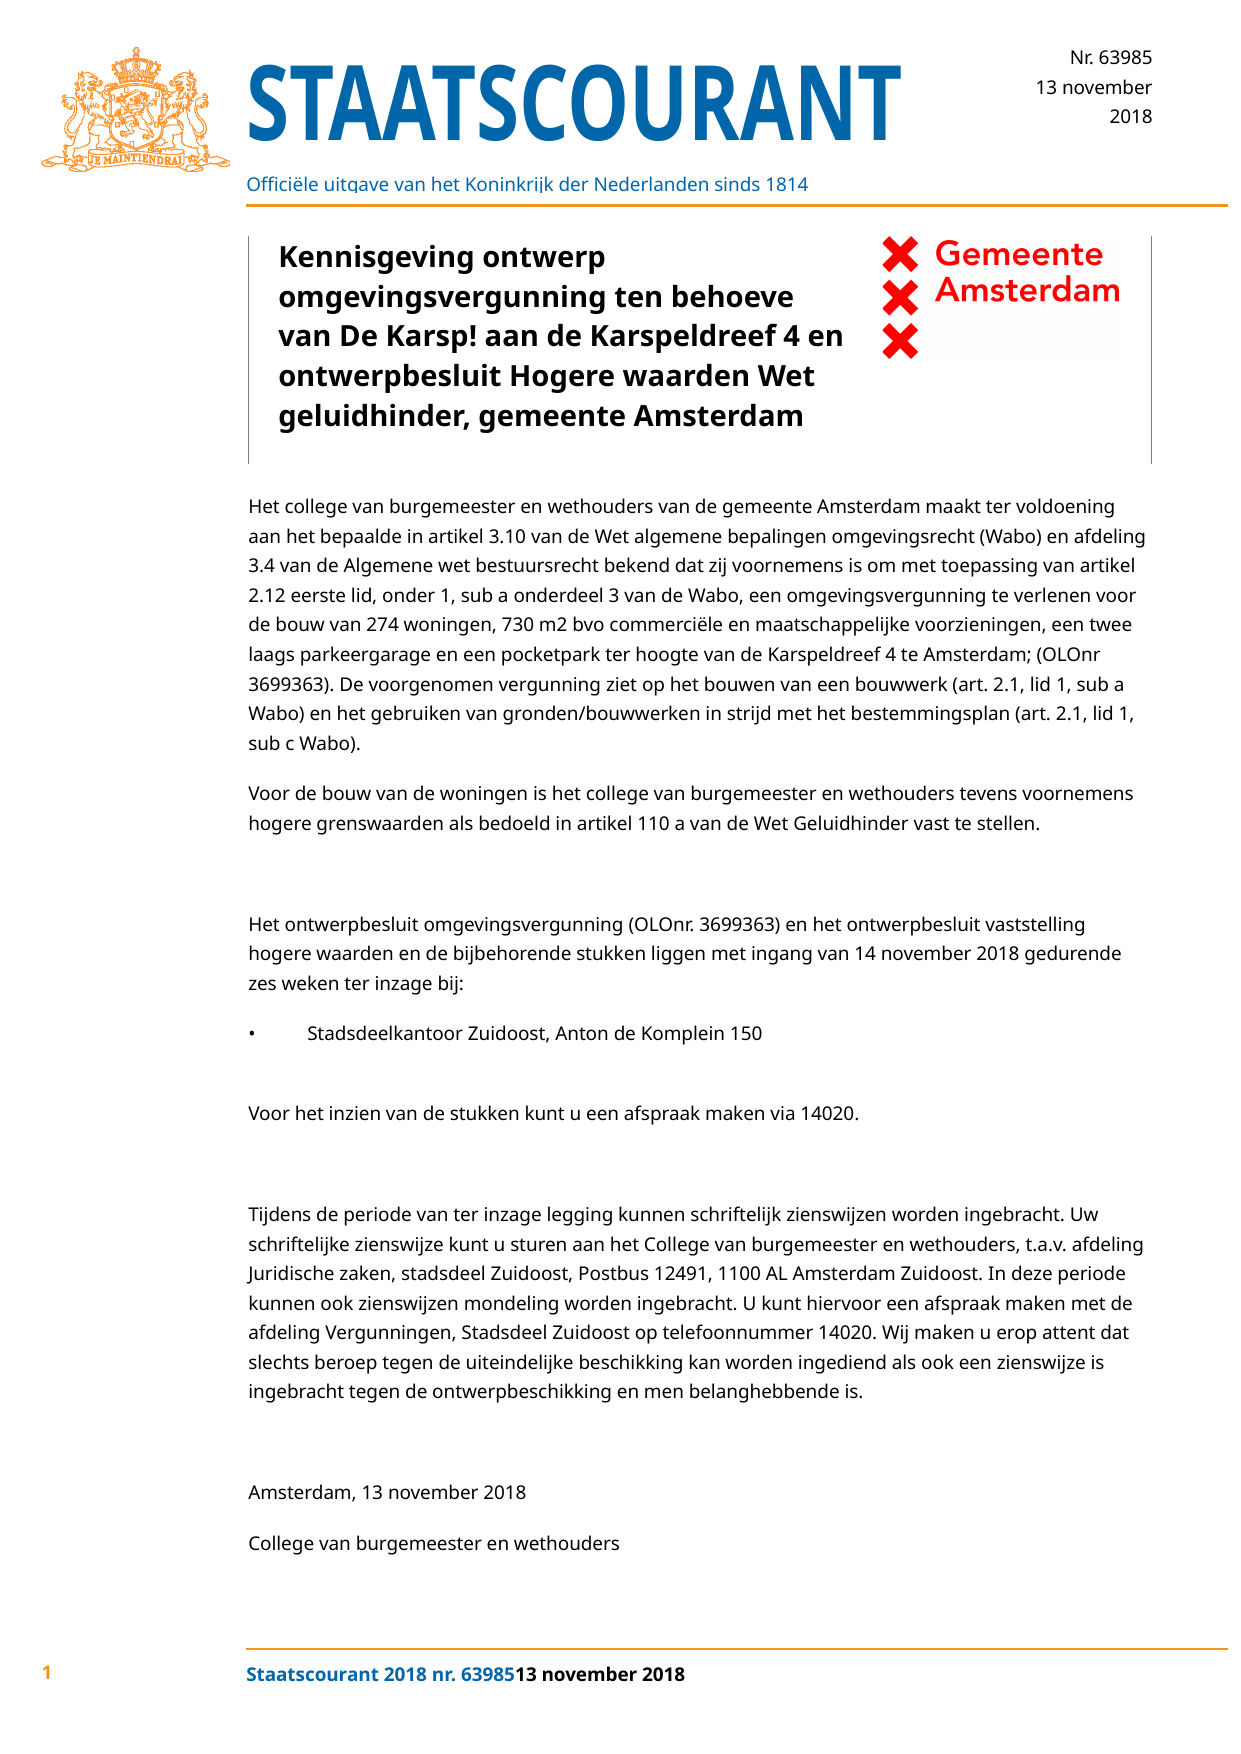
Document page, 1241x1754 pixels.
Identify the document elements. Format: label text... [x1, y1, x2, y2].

list Stadsdeelkantoor Zuidoost, Anton de Komplein 150 [248, 1020, 1152, 1046]
text Amsterdam, 13 november 2018 [248, 1479, 1152, 1505]
text Het college van burgemeester en wethouders van de gemeente Amsterdam maakt ter voldoening aan het bepaalde in artikel 3.10 van de Wet algemene bepalingen omgevingsrecht (Wabo) en afdeling 3.4 van de Algemene wet bestuursrecht bekend dat zij voornemens is om met toepassing van artikel 2.12 eerste lid, onder 1, sub a onderdeel 3 van de Wabo, een omgevingsvergunning te verlenen voor de bouw van 274 woningen, 730 m2 bvo commerciële en maatschappelijke voorzieningen, een twee laags parkeergarage en een pocketpark ter hoogte van de Karspeldreef 4 te Amsterdam; (OLOnr 3699363). De voorgenomen vergunning ziet op het bouwen van een bouwwerk (art. 2.1, lid 1, sub a Wabo) en het gebruiken van gronden/bouwwerken in strijd met het bestemmingsplan (art. 2.1, lid 1, sub c Wabo). [248, 493, 1152, 756]
text Voor het inzien van de stukken kunt u een afspraak maken via 14020. [248, 1100, 1152, 1126]
text Het ontwerpbesluit omgevingsvergunning (OLOnr. 3699363) en het ontwerpbesluit vaststelling hogere waarden en de bijbehorende stukken liggen met ingang van 14 november 2018 gedurende zes weken ter inzage bij: [248, 911, 1152, 996]
picture [882, 236, 1119, 359]
text College van burgemeester en wethouders [248, 1530, 1152, 1556]
table_header [850, 236, 1151, 464]
picture [41, 47, 231, 172]
text Tijdens de periode van ter inzage legging kunnen schriftelijk zienswijzen worden ingebracht. Uw schriftelijke zienswijze kunt u sturen aan het College van burgemeester en wethouders, t.a.v. afdeling Juridische zaken, stadsdeel Zuidoost, Postbus 12491, 1100 AL Amsterdam Zuidoost. In deze periode kunnen ook zienswijzen mondeling worden ingebracht. U kunt hiervoor een afspraak maken met de afdeling Vergunningen, Stadsdeel Zuidoost op telefoonnummer 14020. Wij maken u erop attent dat slechts beroep tegen de uiteindelijke beschikking kan worden ingediend als ook een zienswijze is ingebracht tegen de ontwerpbeschikking en men belanghebbende is. [248, 1201, 1152, 1404]
text Voor de bouw van de woningen is het college van burgemeester en wethouders tevens voornemens hogere grenswaarden als bedoeld in artikel 110 a van de Wet Geluidhinder vast te stellen. [248, 780, 1152, 836]
table_header Kennisgeving ontwerp omgevingsvergunning ten behoeve van De Karsp! aan de Karspeldreef 4 en ontwerpbesluit Hogere waarden Wet geluidhinder, gemeente Amsterdam [249, 236, 850, 464]
